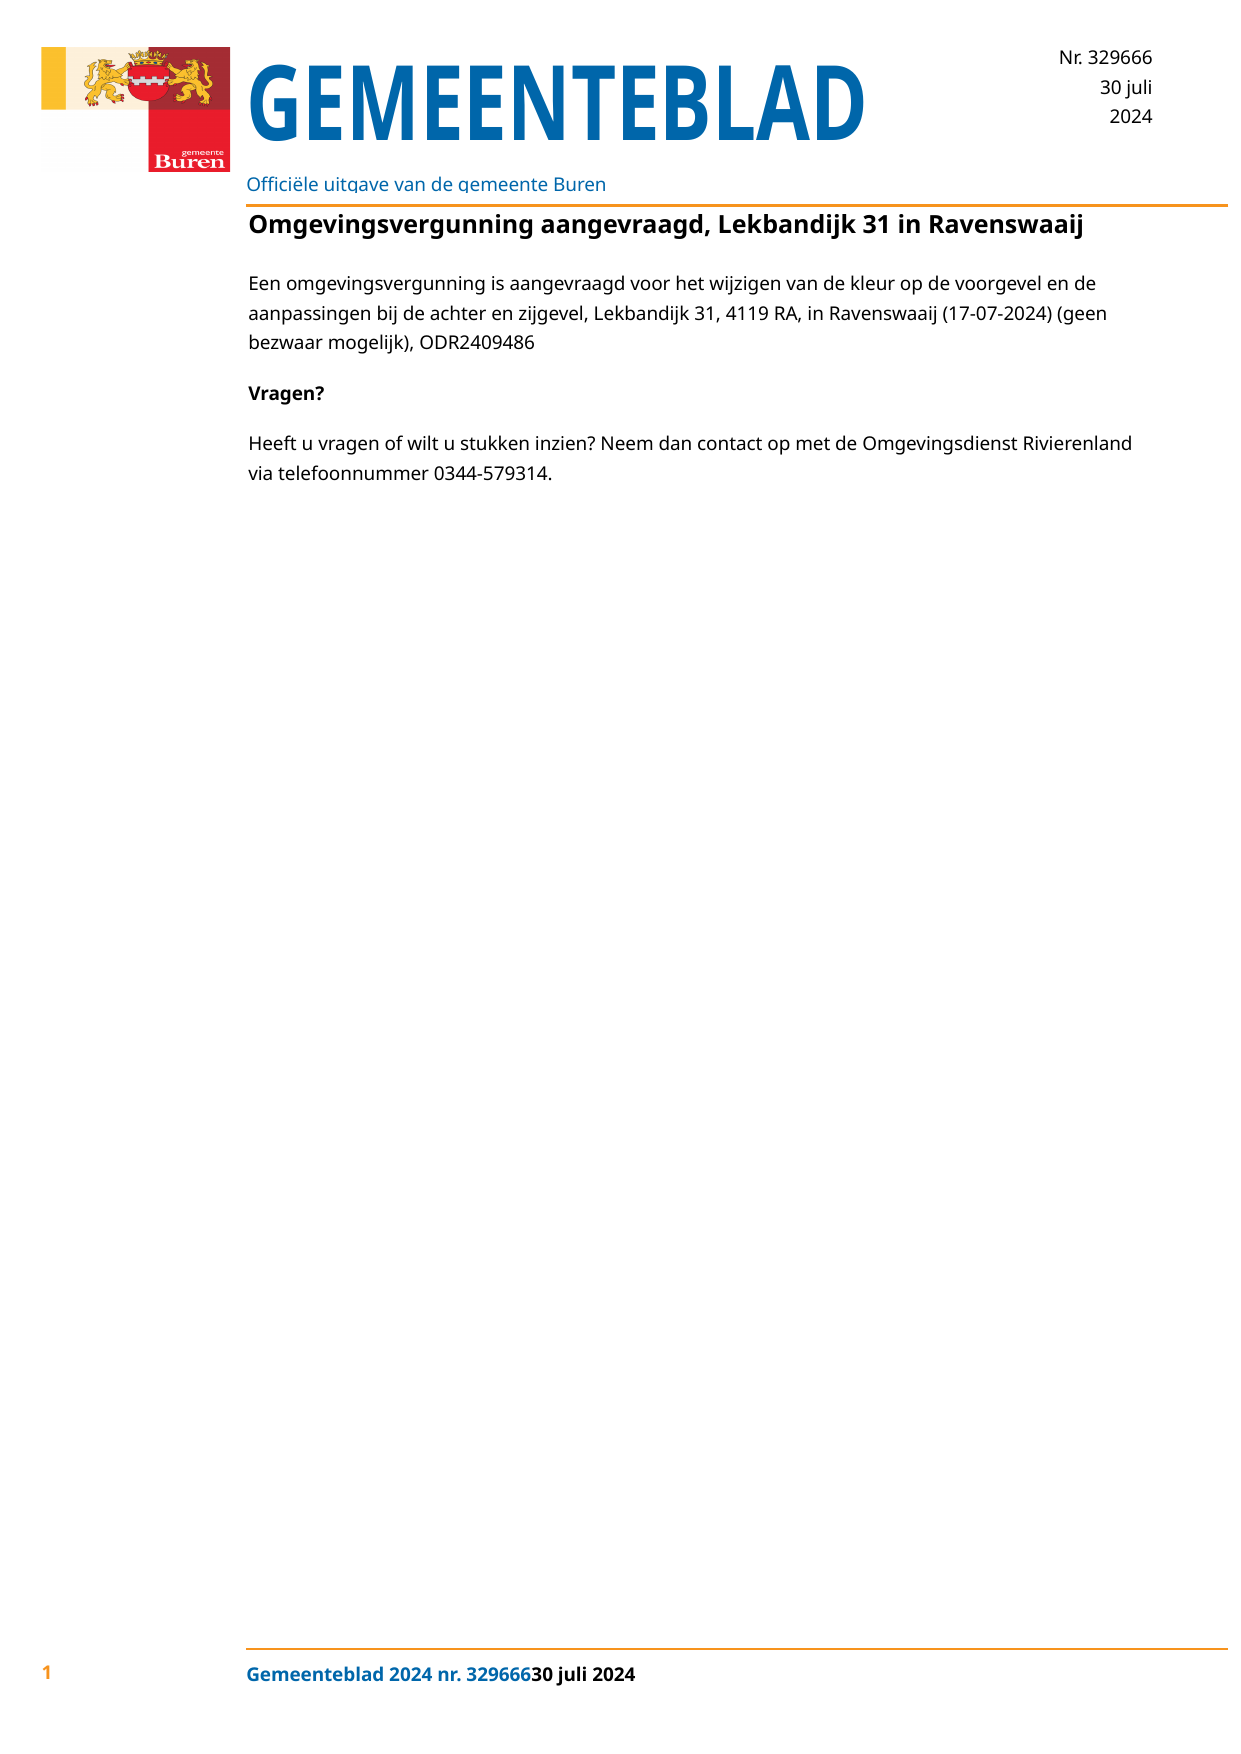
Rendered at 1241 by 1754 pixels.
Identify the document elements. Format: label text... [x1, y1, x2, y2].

text Omgevingsvergunning aangevraagd, Lekbandijk 31 in Ravenswaaij [248, 207, 1152, 241]
picture [41, 47, 231, 172]
text Vragen? [248, 380, 1152, 406]
text Een omgevingsvergunning is aangevraagd voor het wijzigen van de kleur op de voorgevel en de aanpassingen bij de achter en zijgevel, Lekbandijk 31, 4119 RA, in Ravenswaaij (17-07-2024) (geen bezwaar mogelijk), ODR2409486 [248, 270, 1152, 355]
text Heeft u vragen of wilt u stukken inzien? Neem dan contact op met de Omgevingsdienst Rivierenland via telefoonnummer 0344-579314. [248, 430, 1152, 486]
